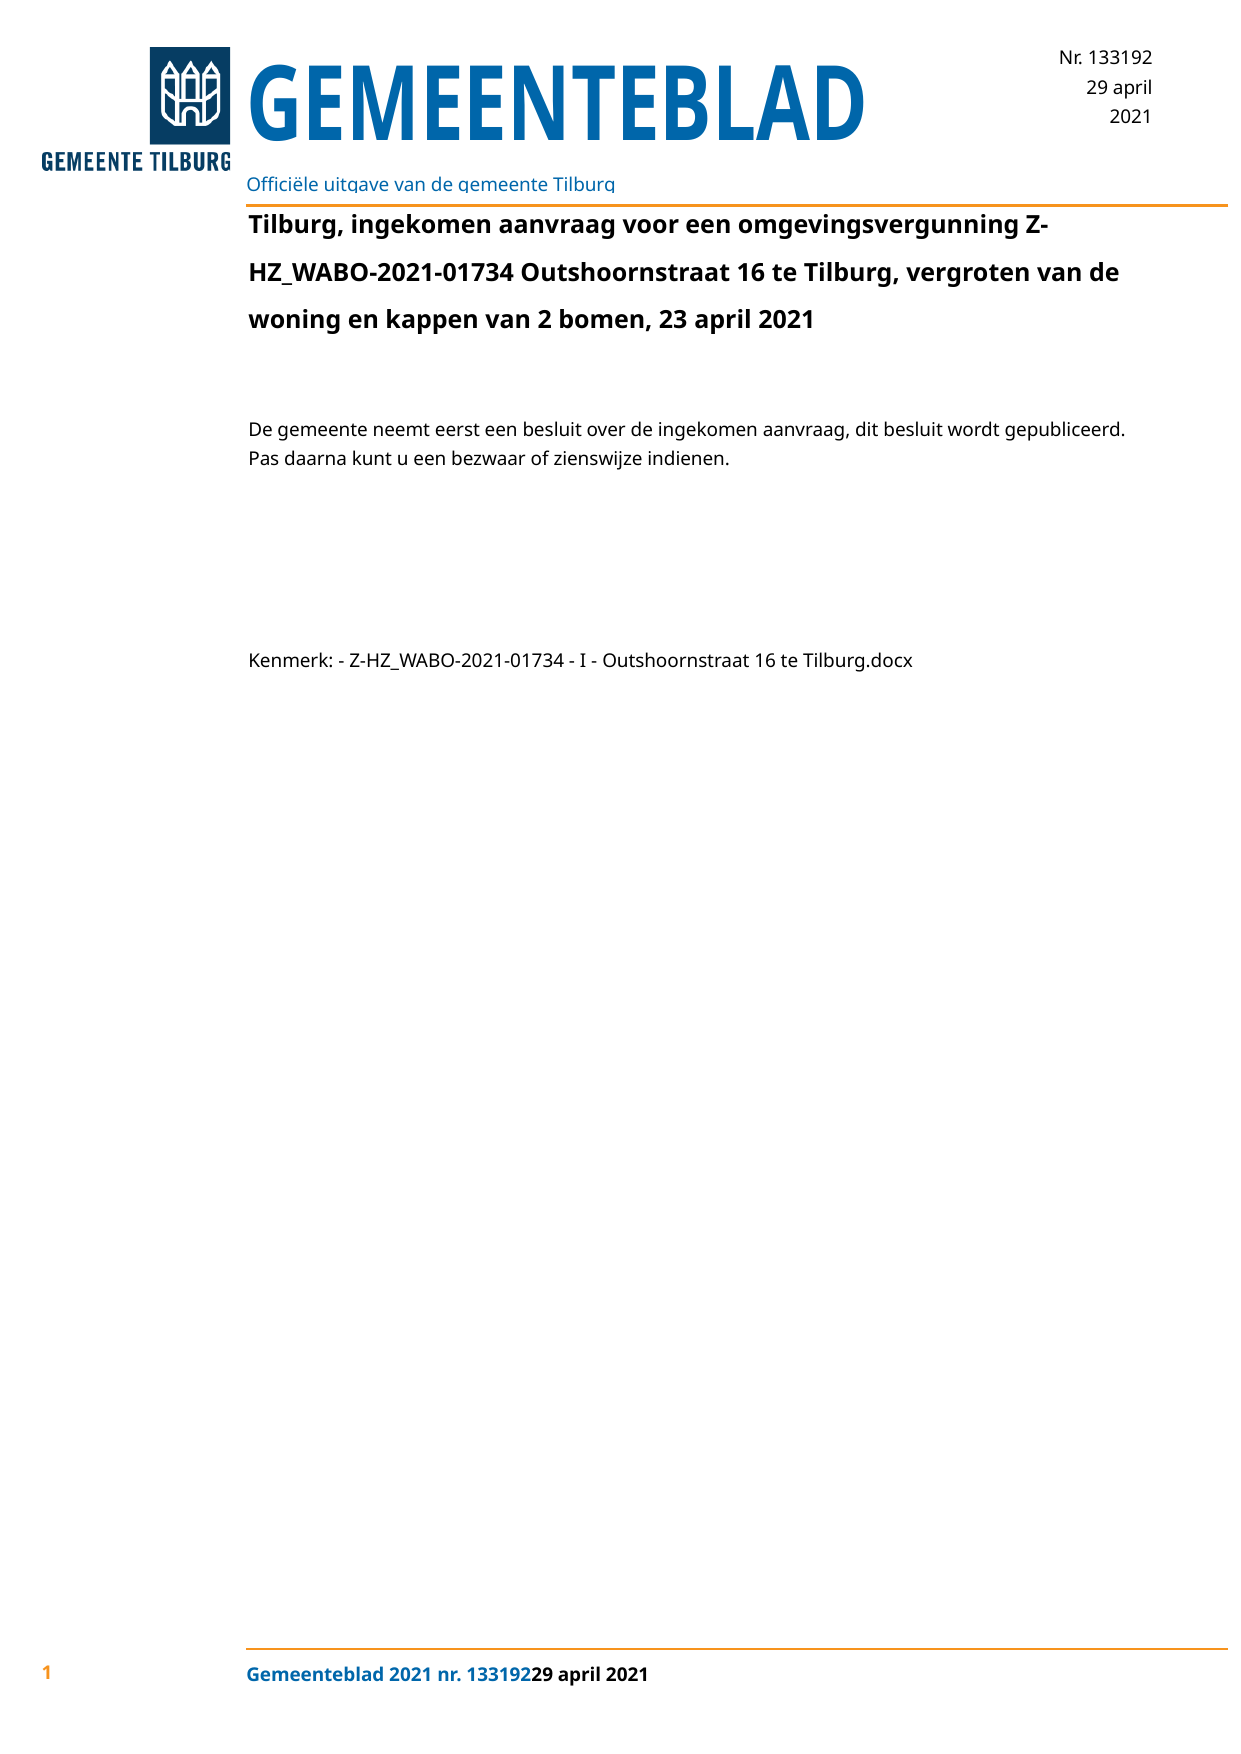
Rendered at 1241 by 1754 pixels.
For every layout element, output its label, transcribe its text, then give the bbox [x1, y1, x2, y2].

text De gemeente neemt eerst een besluit over de ingekomen aanvraag, dit besluit wordt gepubliceerd. Pas daarna kunt u een bezwaar of zienswijze indienen. [248, 416, 1152, 471]
picture [41, 47, 231, 172]
text Kenmerk: - Z-HZ_WABO-2021-01734 - I - Outshoornstraat 16 te Tilburg.docx [248, 647, 1152, 673]
text Tilburg, ingekomen aanvraag voor een omgevingsvergunning Z-HZ_WABO-2021-01734 Outshoornstraat 16 te Tilburg, vergroten van de woning en kappen van 2 bomen, 23 april 2021 [248, 207, 1152, 336]
